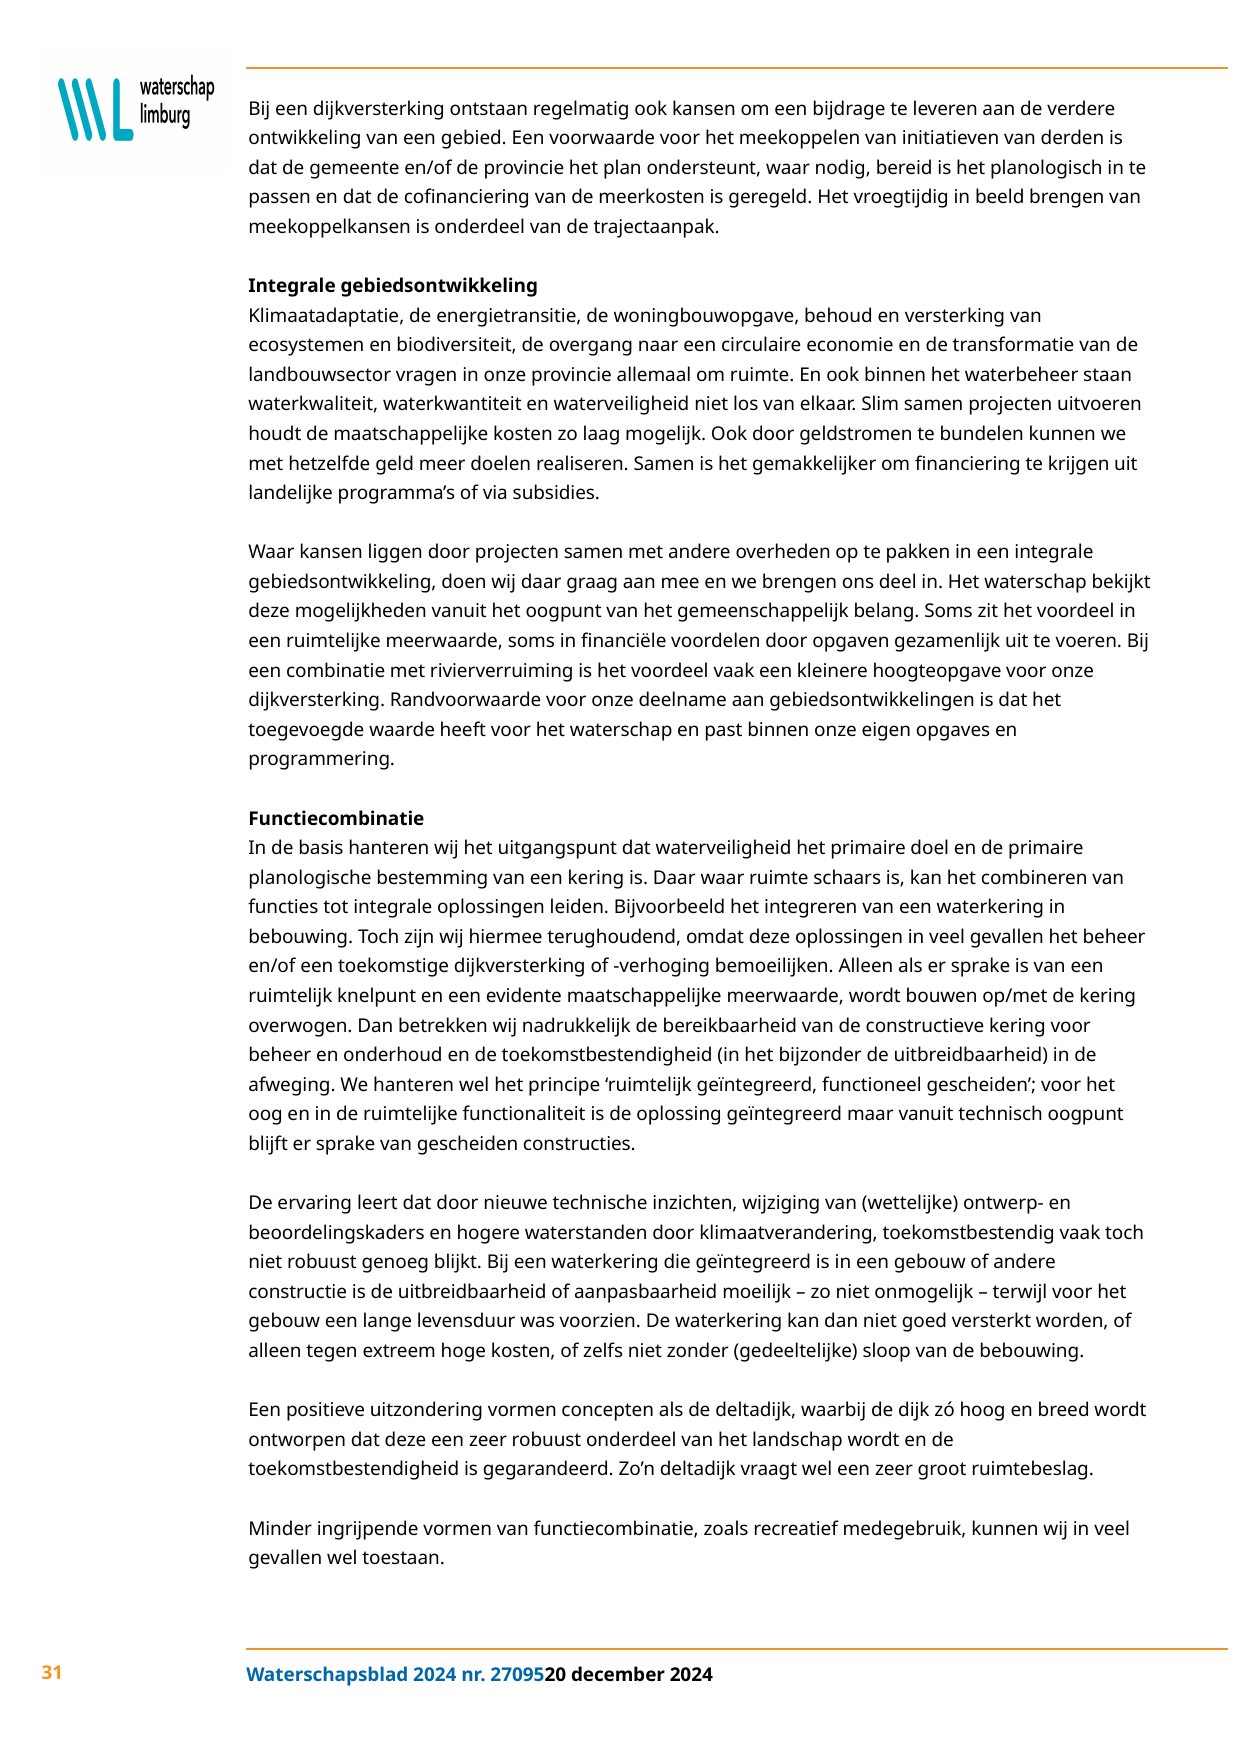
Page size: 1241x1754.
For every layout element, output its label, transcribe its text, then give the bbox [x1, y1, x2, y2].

text De ervaring leert dat door nieuwe technische inzichten, wijziging van (wettelijke) ontwerp- en beoordelingskaders en hogere waterstanden door klimaatverandering, toekomstbestendig vaak toch niet robuust genoeg blijkt. Bij een waterkering die geïntegreerd is in een gebouw of andere constructie is de uitbreidbaarheid of aanpasbaarheid moeilijk – zo niet onmogelijk – terwijl voor het gebouw een lange levensduur was voorzien. De waterkering kan dan niet goed versterkt worden, of alleen tegen extreem hoge kosten, of zelfs niet zonder (gedeeltelijke) sloop van de bebouwing. [248, 1189, 1152, 1363]
text Klimaatadaptatie, de energietransitie, de woningbouwopgave, behoud en versterking van ecosystemen en biodiversiteit, de overgang naar een circulaire economie en de transformatie van de landbouwsector vragen in onze provincie allemaal om ruimte. En ook binnen het waterbeheer staan waterkwaliteit, waterkwantiteit en waterveiligheid niet los van elkaar. Slim samen projecten uitvoeren houdt de maatschappelijke kosten zo laag mogelijk. Ook door geldstromen te bundelen kunnen we met hetzelfde geld meer doelen realiseren. Samen is het gemakkelijker om financiering te krijgen uit landelijke programma’s of via subsidies. [248, 302, 1152, 505]
text Functiecombinatie [248, 805, 1152, 831]
picture [41, 47, 231, 172]
text Waar kansen liggen door projecten samen met andere overheden op te pakken in een integrale gebiedsontwikkeling, doen wij daar graag aan mee en we brengen ons deel in. Het waterschap bekijkt deze mogelijkheden vanuit het oogpunt van het gemeenschappelijk belang. Soms zit het voordeel in een ruimtelijke meerwaarde, soms in financiële voordelen door opgaven gezamenlijk uit te voeren. Bij een combinatie met rivierverruiming is het voordeel vaak een kleinere hoogteopgave voor onze dijkversterking. Randvoorwaarde voor onze deelname aan gebiedsontwikkelingen is dat het toegevoegde waarde heeft voor het waterschap en past binnen onze eigen opgaves en programmering. [248, 538, 1152, 771]
text Integrale gebiedsontwikkeling [248, 272, 1152, 298]
text Minder ingrijpende vormen van functiecombinatie, zoals recreatief medegebruik, kunnen wij in veel gevallen wel toestaan. [248, 1515, 1152, 1570]
text Bij een dijkversterking ontstaan regelmatig ook kansen om een bijdrage te leveren aan de verdere ontwikkeling van een gebied. Een voorwaarde voor het meekoppelen van initiatieven van derden is dat de gemeente en/of de provincie het plan ondersteunt, waar nodig, bereid is het planologisch in te passen en dat de cofinanciering van de meerkosten is geregeld. Het vroegtijdig in beeld brengen van meekoppelkansen is onderdeel van de trajectaanpak. [248, 95, 1152, 239]
text Een positieve uitzondering vormen concepten als de deltadijk, waarbij de dijk zó hoog en breed wordt ontworpen dat deze een zeer robuust onderdeel van het landschap wordt en de toekomstbestendigheid is gegarandeerd. Zo’n deltadijk vraagt wel een zeer groot ruimtebeslag. [248, 1396, 1152, 1481]
text In de basis hanteren wij het uitgangspunt dat waterveiligheid het primaire doel en de primaire planologische bestemming van een kering is. Daar waar ruimte schaars is, kan het combineren van functies tot integrale oplossingen leiden. Bijvoorbeeld het integreren van een waterkering in bebouwing. Toch zijn wij hiermee terughoudend, omdat deze oplossingen in veel gevallen het beheer en/of een toekomstige dijkversterking of -verhoging bemoeilijken. Alleen als er sprake is van een ruimtelijk knelpunt en een evidente maatschappelijke meerwaarde, wordt bouwen op/met de kering overwogen. Dan betrekken wij nadrukkelijk de bereikbaarheid van de constructieve kering voor beheer en onderhoud en de toekomstbestendigheid (in het bijzonder de uitbreidbaarheid) in de afweging. We hanteren wel het principe ‘ruimtelijk geïntegreerd, functioneel gescheiden’; voor het oog en in de ruimtelijke functionaliteit is de oplossing geïntegreerd maar vanuit technisch oogpunt blijft er sprake van gescheiden constructies. [248, 834, 1152, 1156]
